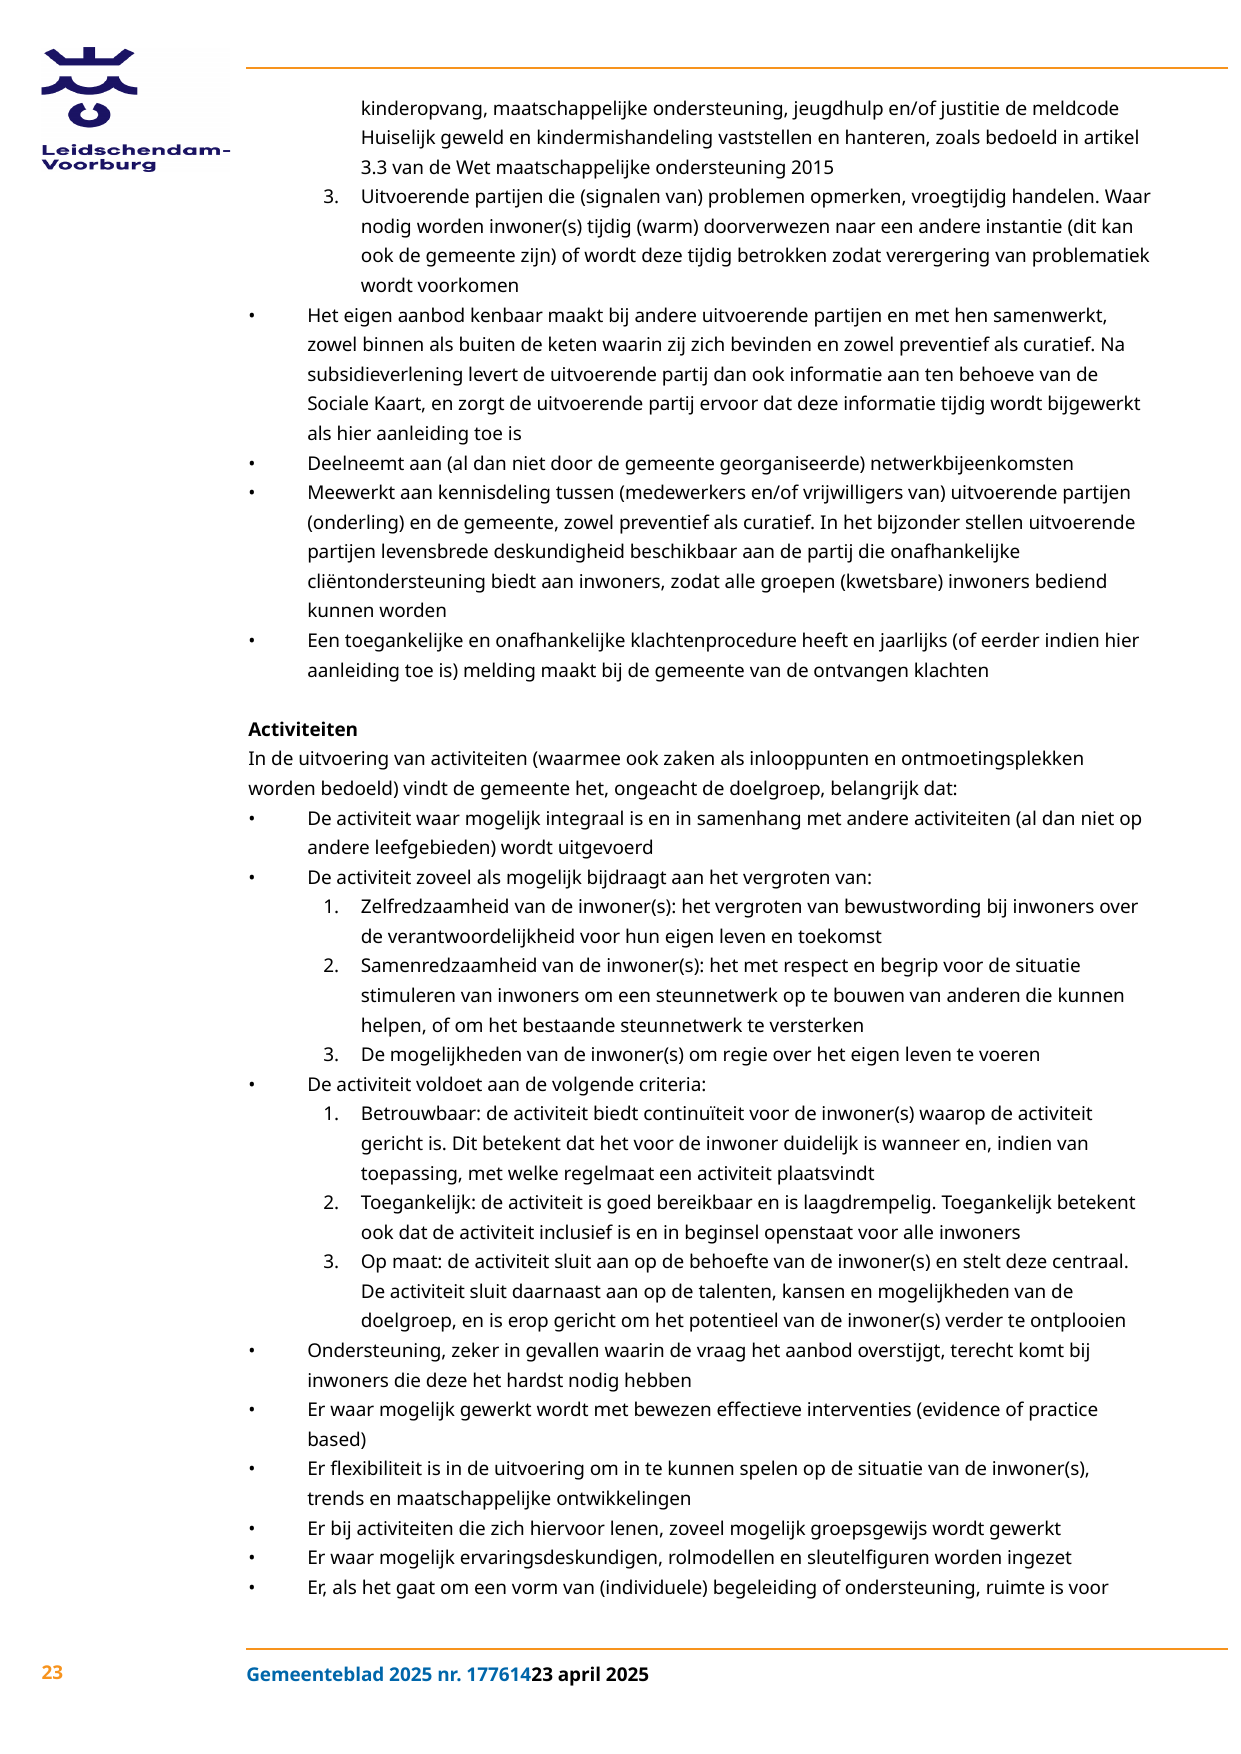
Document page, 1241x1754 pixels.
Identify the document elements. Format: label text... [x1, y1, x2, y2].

list Er waar mogelijk gewerkt wordt met bewezen effectieve interventies (evidence of practice based) [248, 1396, 1152, 1452]
list Uitvoerende partijen die (signalen van) problemen opmerken, vroegtijdig handelen. Waar nodig worden inwoner(s) tijdig (warm) doorverwezen naar een andere instantie (dit kan ook de gemeente zijn) of wordt deze tijdig betrokken zodat verergering van problematiek wordt voorkomen [323, 183, 1152, 298]
list Op maat: de activiteit sluit aan op de behoefte van de inwoner(s) en stelt deze centraal. De activiteit sluit daarnaast aan op de talenten, kansen en mogelijkheden van de doelgroep, en is erop gericht om het potentieel van de inwoner(s) verder te ontplooien [323, 1248, 1152, 1333]
list kinderopvang, maatschappelijke ondersteuning, jeugdhulp en/of justitie de meldcode Huiselijk geweld en kindermishandeling vaststellen en hanteren, zoals bedoeld in artikel 3.3 van de Wet maatschappelijke ondersteuning 2015 [323, 95, 1152, 180]
list Deelneemt aan (al dan niet door de gemeente georganiseerde) netwerkbijeenkomsten [248, 450, 1152, 476]
text Activiteiten [248, 716, 1152, 742]
list Het eigen aanbod kenbaar maakt bij andere uitvoerende partijen en met hen samenwerkt, zowel binnen als buiten de keten waarin zij zich bevinden en zowel preventief als curatief. Na subsidieverlening levert de uitvoerende partij dan ook informatie aan ten behoeve van de Sociale Kaart, en zorgt de uitvoerende partij ervoor dat deze informatie tijdig wordt bijgewerkt als hier aanleiding toe is [248, 302, 1152, 446]
list De activiteit voldoet aan de volgende criteria: [248, 1071, 1152, 1097]
list Ondersteuning, zeker in gevallen waarin de vraag het aanbod overstijgt, terecht komt bij inwoners die deze het hardst nodig hebben [248, 1337, 1152, 1393]
picture [41, 47, 231, 172]
list Zelfredzaamheid van de inwoner(s): het vergroten van bewustwording bij inwoners over de verantwoordelijkheid voor hun eigen leven en toekomst [323, 893, 1152, 949]
list De activiteit waar mogelijk integraal is en in samenhang met andere activiteiten (al dan niet op andere leefgebieden) wordt uitgevoerd [248, 805, 1152, 860]
list Toegankelijk: de activiteit is goed bereikbaar en is laagdrempelig. Toegankelijk betekent ook dat de activiteit inclusief is en in beginsel openstaat voor alle inwoners [323, 1189, 1152, 1245]
list Er, als het gaat om een vorm van (individuele) begeleiding of ondersteuning, ruimte is voor [248, 1574, 1152, 1600]
list Er flexibiliteit is in de uitvoering om in te kunnen spelen op de situatie van de inwoner(s), trends en maatschappelijke ontwikkelingen [248, 1456, 1152, 1511]
list De activiteit zoveel als mogelijk bijdraagt aan het vergroten van: [248, 864, 1152, 890]
list Er waar mogelijk ervaringsdeskundigen, rolmodellen en sleutelfiguren worden ingezet [248, 1544, 1152, 1570]
text In de uitvoering van activiteiten (waarmee ook zaken als inlooppunten en ontmoetingsplekken worden bedoeld) vindt de gemeente het, ongeacht de doelgroep, belangrijk dat: [248, 746, 1152, 801]
list Meewerkt aan kennisdeling tussen (medewerkers en/of vrijwilligers van) uitvoerende partijen (onderling) en de gemeente, zowel preventief als curatief. In het bijzonder stellen uitvoerende partijen levensbrede deskundigheid beschikbaar aan de partij die onafhankelijke cliëntondersteuning biedt aan inwoners, zodat alle groepen (kwetsbare) inwoners bediend kunnen worden [248, 479, 1152, 623]
list Er bij activiteiten die zich hiervoor lenen, zoveel mogelijk groepsgewijs wordt gewerkt [248, 1515, 1152, 1541]
list Betrouwbaar: de activiteit biedt continuïteit voor de inwoner(s) waarop de activiteit gericht is. Dit betekent dat het voor de inwoner duidelijk is wanneer en, indien van toepassing, met welke regelmaat een activiteit plaatsvindt [323, 1101, 1152, 1186]
list Een toegankelijke en onafhankelijke klachtenprocedure heeft en jaarlijks (of eerder indien hier aanleiding toe is) melding maakt bij de gemeente van de ontvangen klachten [248, 627, 1152, 683]
list Samenredzaamheid van de inwoner(s): het met respect en begrip voor de situatie stimuleren van inwoners om een steunnetwerk op te bouwen van anderen die kunnen helpen, of om het bestaande steunnetwerk te versterken [323, 953, 1152, 1038]
list De mogelijkheden van de inwoner(s) om regie over het eigen leven te voeren [323, 1041, 1152, 1067]
